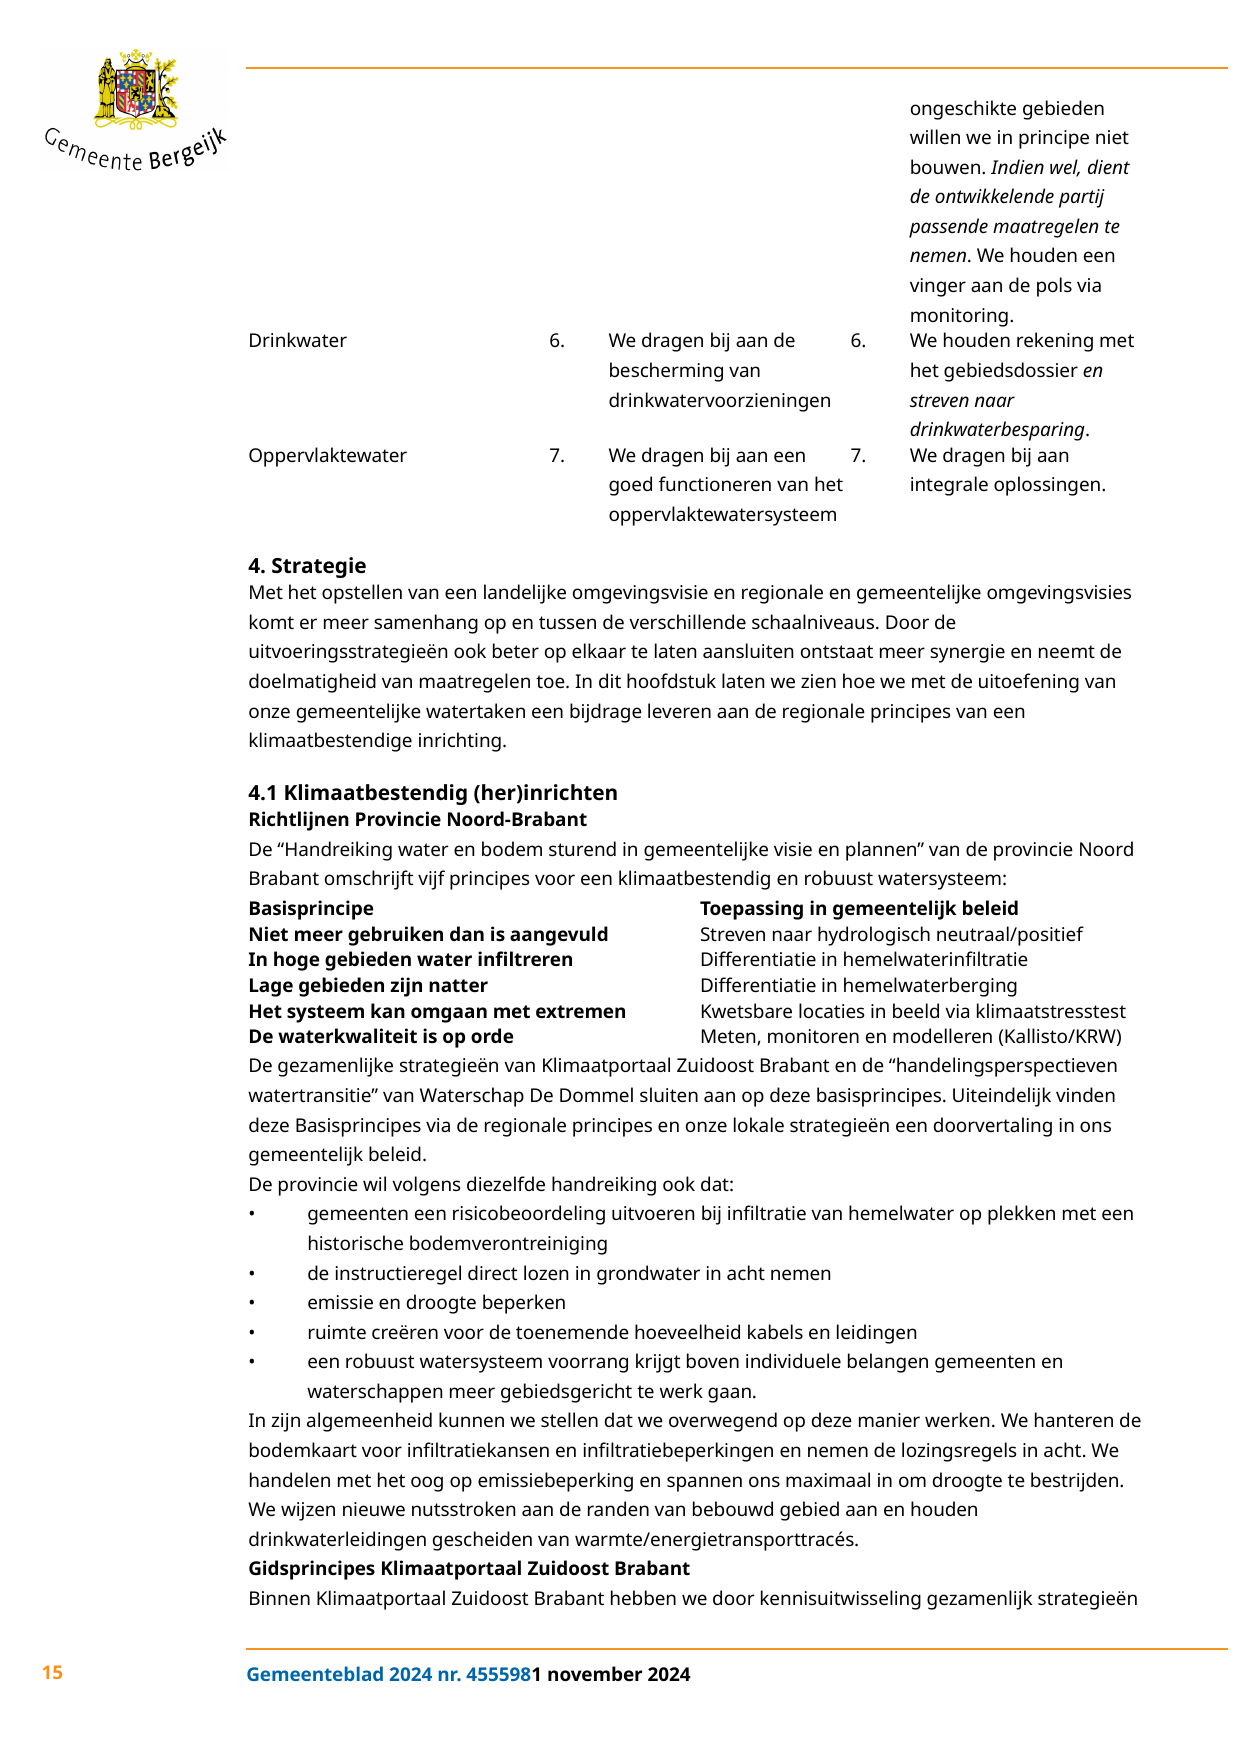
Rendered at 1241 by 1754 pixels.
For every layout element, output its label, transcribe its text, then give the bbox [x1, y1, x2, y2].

text Richtlijnen Provincie Noord-Brabant [248, 806, 1152, 832]
list een robuust watersysteem voorrang krijgt boven individuele belangen gemeenten en waterschappen meer gebiedsgericht te werk gaan. [248, 1348, 1152, 1404]
table_cell Drinkwater [248, 328, 549, 442]
table_cell We dragen bij aan de bescherming van drinkwatervoorzieningen [549, 328, 850, 442]
table_cell De waterkwaliteit is op orde [248, 1024, 700, 1049]
list emissie en droogte beperken [248, 1289, 1152, 1315]
list de instructieregel direct lozen in grondwater in acht nemen [248, 1260, 1152, 1286]
table_cell We dragen bij aan een goed functioneren van het oppervlaktewatersysteem [549, 442, 850, 527]
table_header Basisprincipe [248, 895, 700, 921]
table_cell Kwetsbare locaties in beeld via klimaatstresstest [700, 998, 1152, 1024]
text In zijn algemeenheid kunnen we stellen dat we overwegend op deze manier werken. We hanteren de bodemkaart voor infiltratiekansen en infiltratiebeperkingen en nemen de lozingsregels in acht. We handelen met het oog op emissiebeperking en spannen ons maximaal in om droogte te bestrijden. We wijzen nieuwe nutsstroken aan de randen van bebouwd gebied aan en houden drinkwaterleidingen gescheiden van warmte/energietransporttracés. [248, 1408, 1152, 1552]
table_cell We houden rekening met het gebiedsdossier en streven naar drinkwaterbesparing. [850, 328, 1152, 442]
table_cell Meten, monitoren en modelleren (Kallisto/KRW) [700, 1024, 1152, 1049]
table_cell Differentiatie in hemelwaterinfiltratie [700, 947, 1152, 972]
table_header Toepassing in gemeentelijk beleid [700, 895, 1152, 921]
table_cell Streven naar hydrologisch neutraal/positief [700, 921, 1152, 947]
table_cell [248, 95, 549, 328]
text 4.1 Klimaatbestendig (her)inrichten [248, 778, 1152, 806]
text Gidsprincipes Klimaatportaal Zuidoost Brabant [248, 1556, 1152, 1581]
table_cell [549, 95, 850, 328]
table_cell Niet meer gebruiken dan is aangevuld [248, 921, 700, 947]
text De gezamenlijke strategieën van Klimaatportaal Zuidoost Brabant en de “handelingsperspectieven watertransitie” van Waterschap De Dommel sluiten aan op deze basisprincipes. Uiteindelijk vinden deze Basisprincipes via de regionale principes en onze lokale strategieën een doorvertaling in ons gemeentelijk beleid. [248, 1053, 1152, 1167]
table_cell Het systeem kan omgaan met extremen [248, 998, 700, 1024]
table_cell ongeschikte gebieden willen we in principe niet bouwen. Indien wel, dient de ontwikkelende partij passende maatregelen te nemen. We houden een vinger aan de pols via monitoring. [850, 95, 1152, 328]
table_cell Oppervlaktewater [248, 442, 549, 527]
text De “Handreiking water en bodem sturend in gemeentelijke visie en plannen” van de provincie Noord Brabant omschrijft vijf principes voor een klimaatbestendig en robuust watersysteem: [248, 836, 1152, 891]
list ruimte creëren voor de toenemende hoeveelheid kabels en leidingen [248, 1319, 1152, 1345]
picture [41, 47, 231, 172]
list gemeenten een risicobeoordeling uitvoeren bij infiltratie van hemelwater op plekken met een historische bodemverontreiniging [248, 1201, 1152, 1256]
text 4. Strategie [248, 551, 1152, 579]
text De provincie wil volgens diezelfde handreiking ook dat: [248, 1171, 1152, 1197]
table_cell We dragen bij aan integrale oplossingen. [850, 442, 1152, 527]
text Binnen Klimaatportaal Zuidoost Brabant hebben we door kennisuitwisseling gezamenlijk strategieën [248, 1585, 1152, 1611]
table_cell In hoge gebieden water infiltreren [248, 947, 700, 972]
table_cell Differentiatie in hemelwaterberging [700, 972, 1152, 998]
table_cell Lage gebieden zijn natter [248, 972, 700, 998]
text Met het opstellen van een landelijke omgevingsvisie en regionale en gemeentelijke omgevingsvisies komt er meer samenhang op en tussen de verschillende schaalniveaus. Door de uitvoeringsstrategieën ook beter op elkaar te laten aansluiten ontstaat meer synergie en neemt de doelmatigheid van maatregelen toe. In dit hoofdstuk laten we zien hoe we met de uitoefening van onze gemeentelijke watertaken een bijdrage leveren aan de regionale principes van een klimaatbestendige inrichting. [248, 579, 1152, 753]
